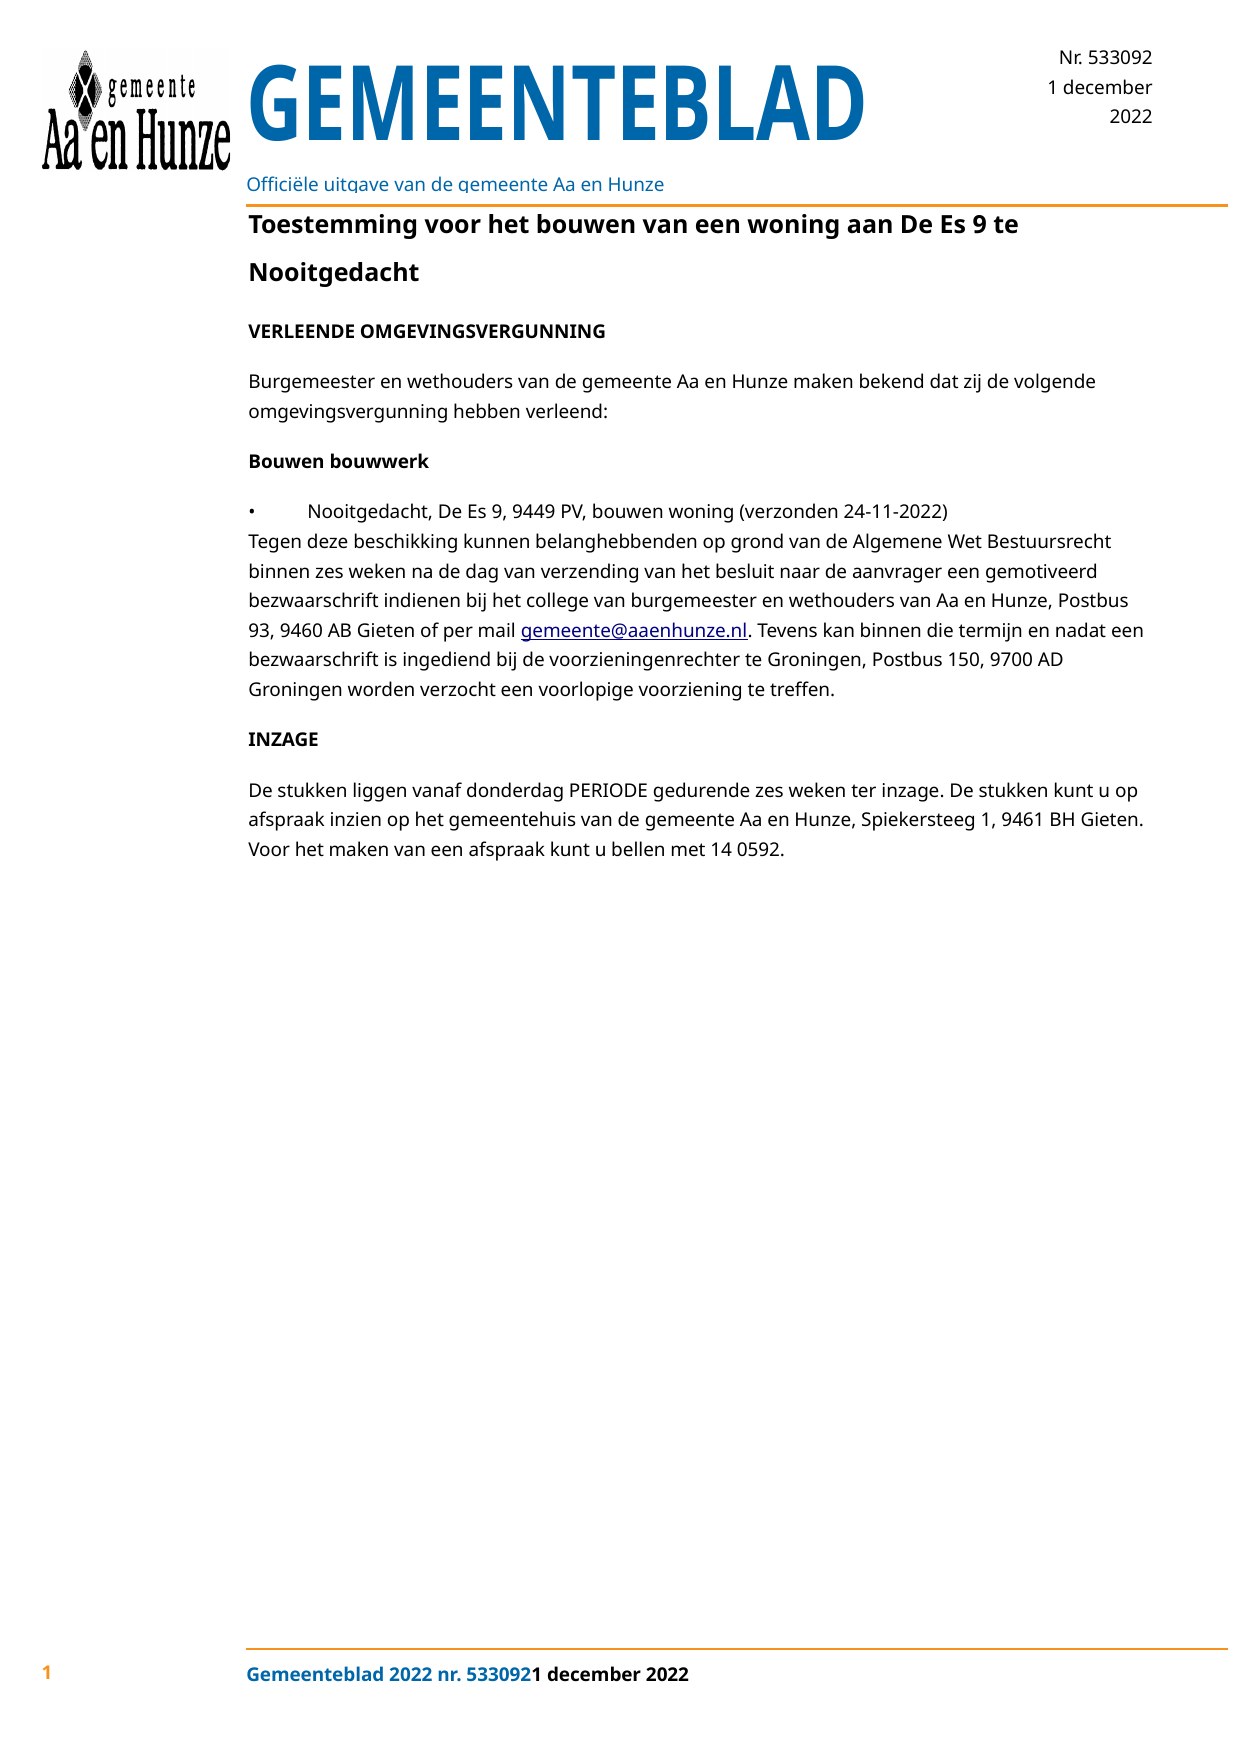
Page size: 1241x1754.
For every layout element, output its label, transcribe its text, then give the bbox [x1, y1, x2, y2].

text Bouwen bouwwerk [248, 448, 1152, 474]
text Tegen deze beschikking kunnen belanghebbenden op grond van de Algemene Wet Bestuursrecht binnen zes weken na de dag van verzending van het besluit naar de aanvrager een gemotiveerd bezwaarschrift indienen bij het college van burgemeester en wethouders van Aa en Hunze, Postbus 93, 9460 AB Gieten of per mail gemeente@aaenhunze.nl. Tevens kan binnen die termijn en nadat een bezwaarschrift is ingediend bij de voorzieningenrechter te Groningen, Postbus 150, 9700 AD Groningen worden verzocht een voorlopige voorziening te treffen. [248, 528, 1152, 702]
list Nooitgedacht, De Es 9, 9449 PV, bouwen woning (verzonden 24-11-2022) [248, 499, 1152, 524]
picture [41, 47, 231, 172]
text Burgemeester en wethouders van de gemeente Aa en Hunze maken bekend dat zij de volgende omgevingsvergunning hebben verleend: [248, 368, 1152, 424]
text De stukken liggen vanaf donderdag PERIODE gedurende zes weken ter inzage. De stukken kunt u op afspraak inzien op het gemeentehuis van de gemeente Aa en Hunze, Spiekersteeg 1, 9461 BH Gieten. Voor het maken van een afspraak kunt u bellen met 14 0592. [248, 777, 1152, 862]
text VERLEENDE OMGEVINGSVERGUNNING [248, 318, 1152, 344]
text Toestemming voor het bouwen van een woning aan De Es 9 te Nooitgedacht [248, 207, 1152, 288]
text INZAGE [248, 727, 1152, 752]
